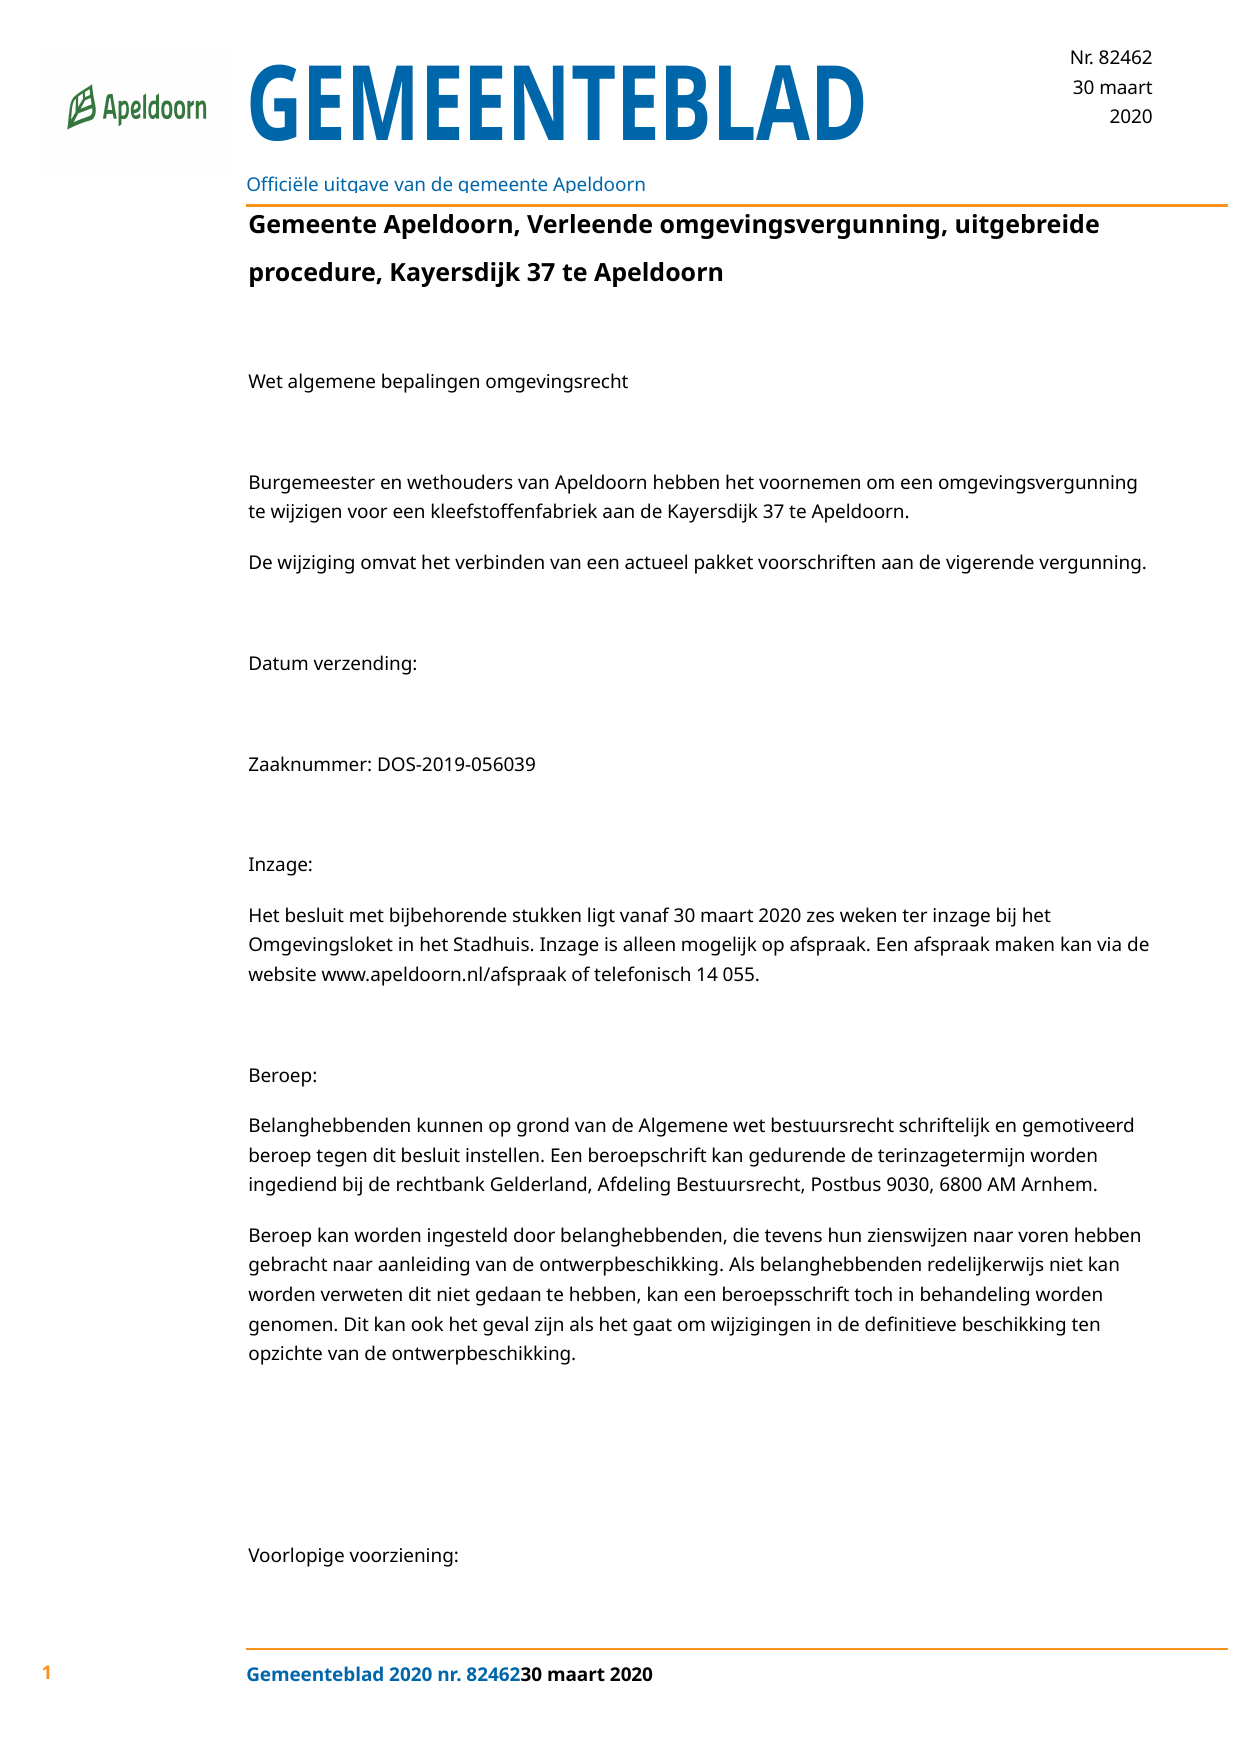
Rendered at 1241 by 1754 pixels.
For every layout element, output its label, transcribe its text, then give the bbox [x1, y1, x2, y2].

text Voorlopige voorziening: [248, 1542, 1152, 1568]
text Beroep kan worden ingesteld door belanghebbenden, die tevens hun zienswijzen naar voren hebben gebracht naar aanleiding van de ontwerpbeschikking. Als belanghebbenden redelijkerwijs niet kan worden verweten dit niet gedaan te hebben, kan een beroepsschrift toch in behandeling worden genomen. Dit kan ook het geval zijn als het gaat om wijzigingen in de definitieve beschikking ten opzichte van de ontwerpbeschikking. [248, 1222, 1152, 1366]
text Gemeente Apeldoorn, Verleende omgevingsvergunning, uitgebreide procedure, Kayersdijk 37 te Apeldoorn [248, 207, 1152, 288]
text Belanghebbenden kunnen op grond van de Algemene wet bestuursrecht schriftelijk en gemotiveerd beroep tegen dit besluit instellen. Een beroepschrift kan gedurende de terinzagetermijn worden ingediend bij de rechtbank Gelderland, Afdeling Bestuursrecht, Postbus 9030, 6800 AM Arnhem. [248, 1112, 1152, 1197]
text Zaaknummer: DOS-2019-056039 [248, 751, 1152, 777]
picture [41, 47, 231, 172]
text Inzage: [248, 852, 1152, 877]
text Het besluit met bijbehorende stukken ligt vanaf 30 maart 2020 zes weken ter inzage bij het Omgevingsloket in het Stadhuis. Inzage is alleen mogelijk op afspraak. Een afspraak maken kan via de website www.apeldoorn.nl/afspraak of telefonisch 14 055. [248, 902, 1152, 987]
text De wijziging omvat het verbinden van een actueel pakket voorschriften aan de vigerende vergunning. [248, 549, 1152, 575]
text Wet algemene bepalingen omgevingsrecht [248, 368, 1152, 394]
text Burgemeester en wethouders van Apeldoorn hebben het voornemen om een omgevingsvergunning te wijzigen voor een kleefstoffenfabriek aan de Kayersdijk 37 te Apeldoorn. [248, 469, 1152, 524]
text Beroep: [248, 1062, 1152, 1088]
text Datum verzending: [248, 650, 1152, 676]
